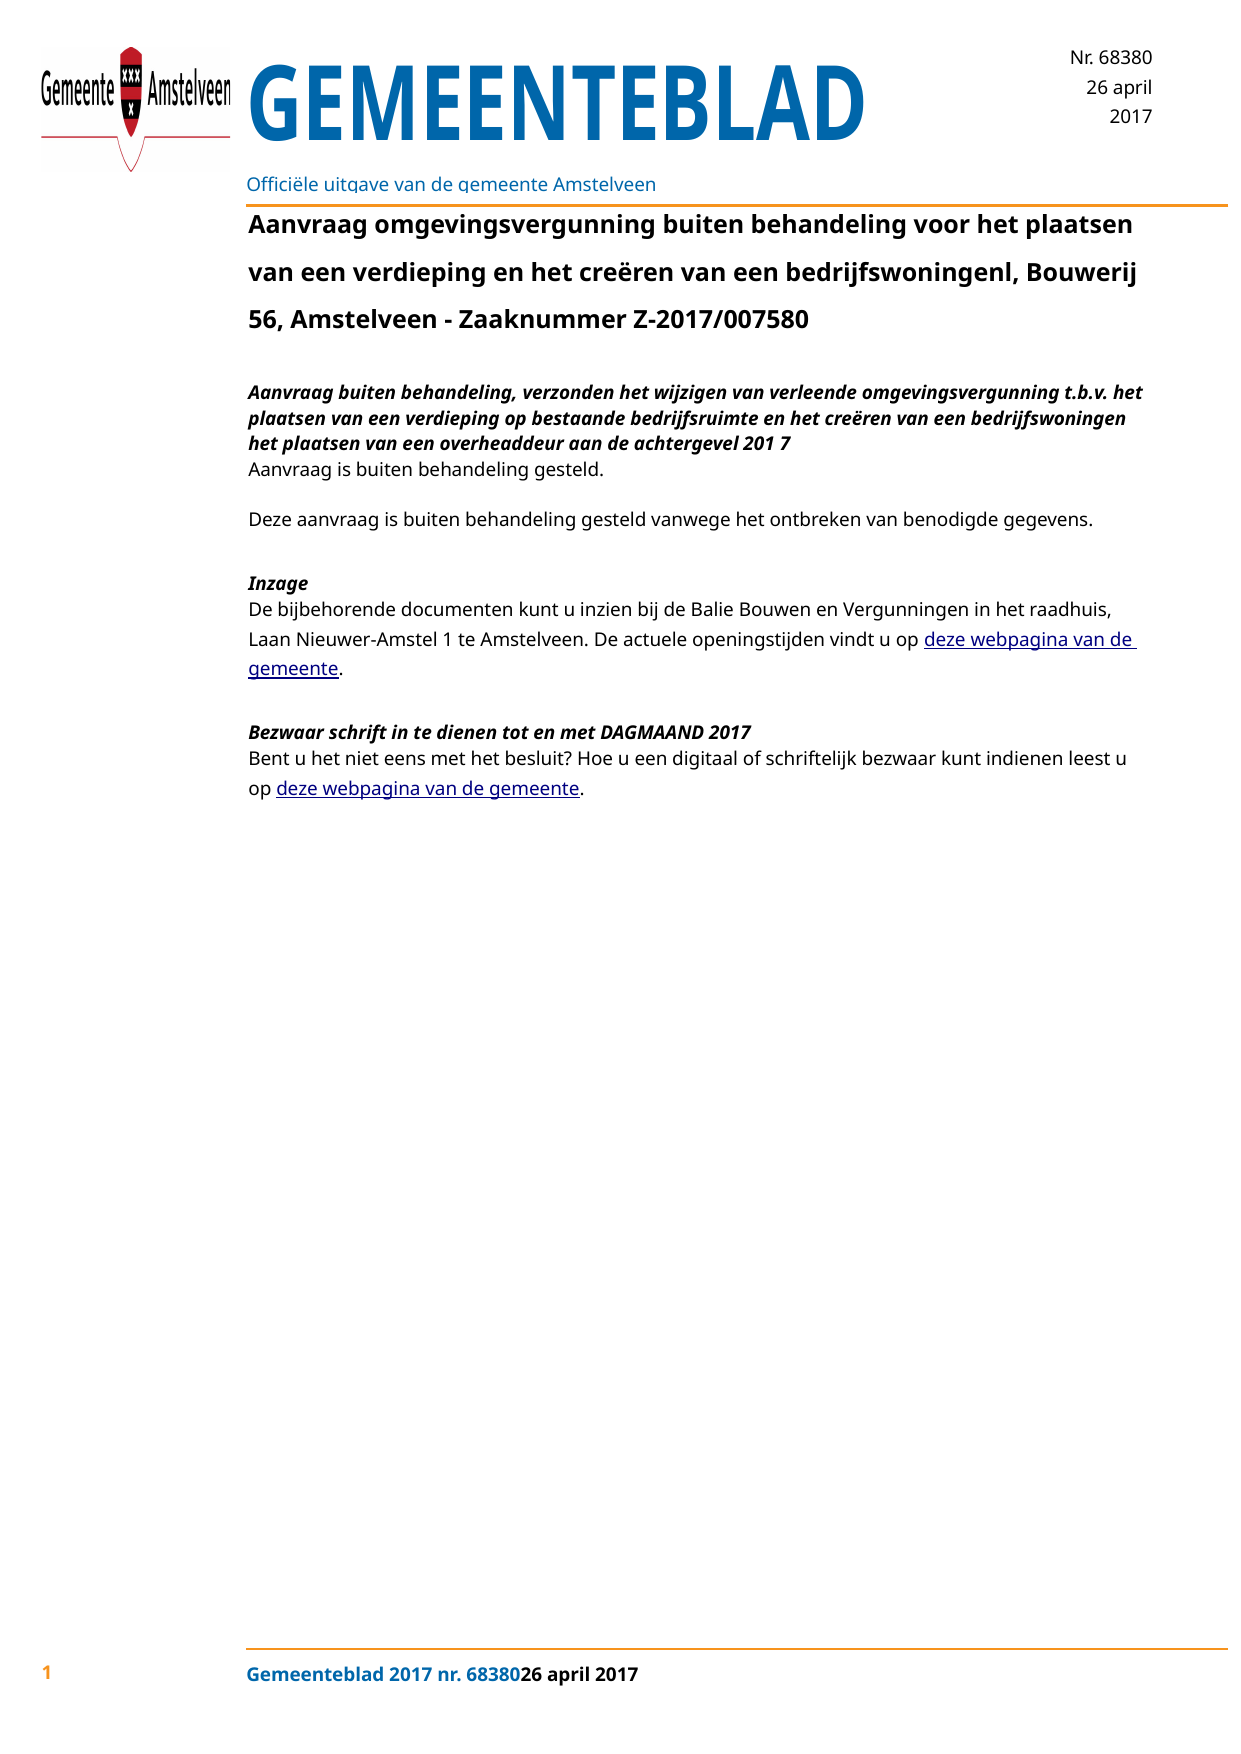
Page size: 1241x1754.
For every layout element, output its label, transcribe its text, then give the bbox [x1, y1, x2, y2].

picture [41, 47, 231, 172]
text Aanvraag buiten behandeling, verzonden het wijzigen van verleende omgevingsvergunning t.b.v. het plaatsen van een verdieping op bestaande bedrijfsruimte en het creëren van een bedrijfswoningen het plaatsen van een overheaddeur aan de achtergevel 201 7 [248, 379, 1152, 456]
text De bijbehorende documenten kunt u inzien bij de Balie Bouwen en Vergunningen in het raadhuis, Laan Nieuwer-Amstel 1 te Amstelveen. De actuele openingstijden vindt u op deze webpagina van de gemeente. [248, 596, 1152, 681]
text Bezwaar schrift in te dienen tot en met DAGMAAND 2017 [248, 719, 1152, 745]
text Deze aanvraag is buiten behandeling gesteld vanwege het ontbreken van benodigde gegevens. [248, 507, 1152, 532]
text Aanvraag omgevingsvergunning buiten behandeling voor het plaatsen van een verdieping en het creëren van een bedrijfswoningenl, Bouwerij 56, Amstelveen - Zaaknummer Z-2017/007580 [248, 207, 1152, 336]
text Inzage [248, 571, 1152, 596]
text Bent u het niet eens met het besluit? Hoe u een digitaal of schriftelijk bezwaar kunt indienen leest u op deze webpagina van de gemeente. [248, 745, 1152, 801]
text Aanvraag is buiten behandeling gesteld. [248, 456, 1152, 482]
